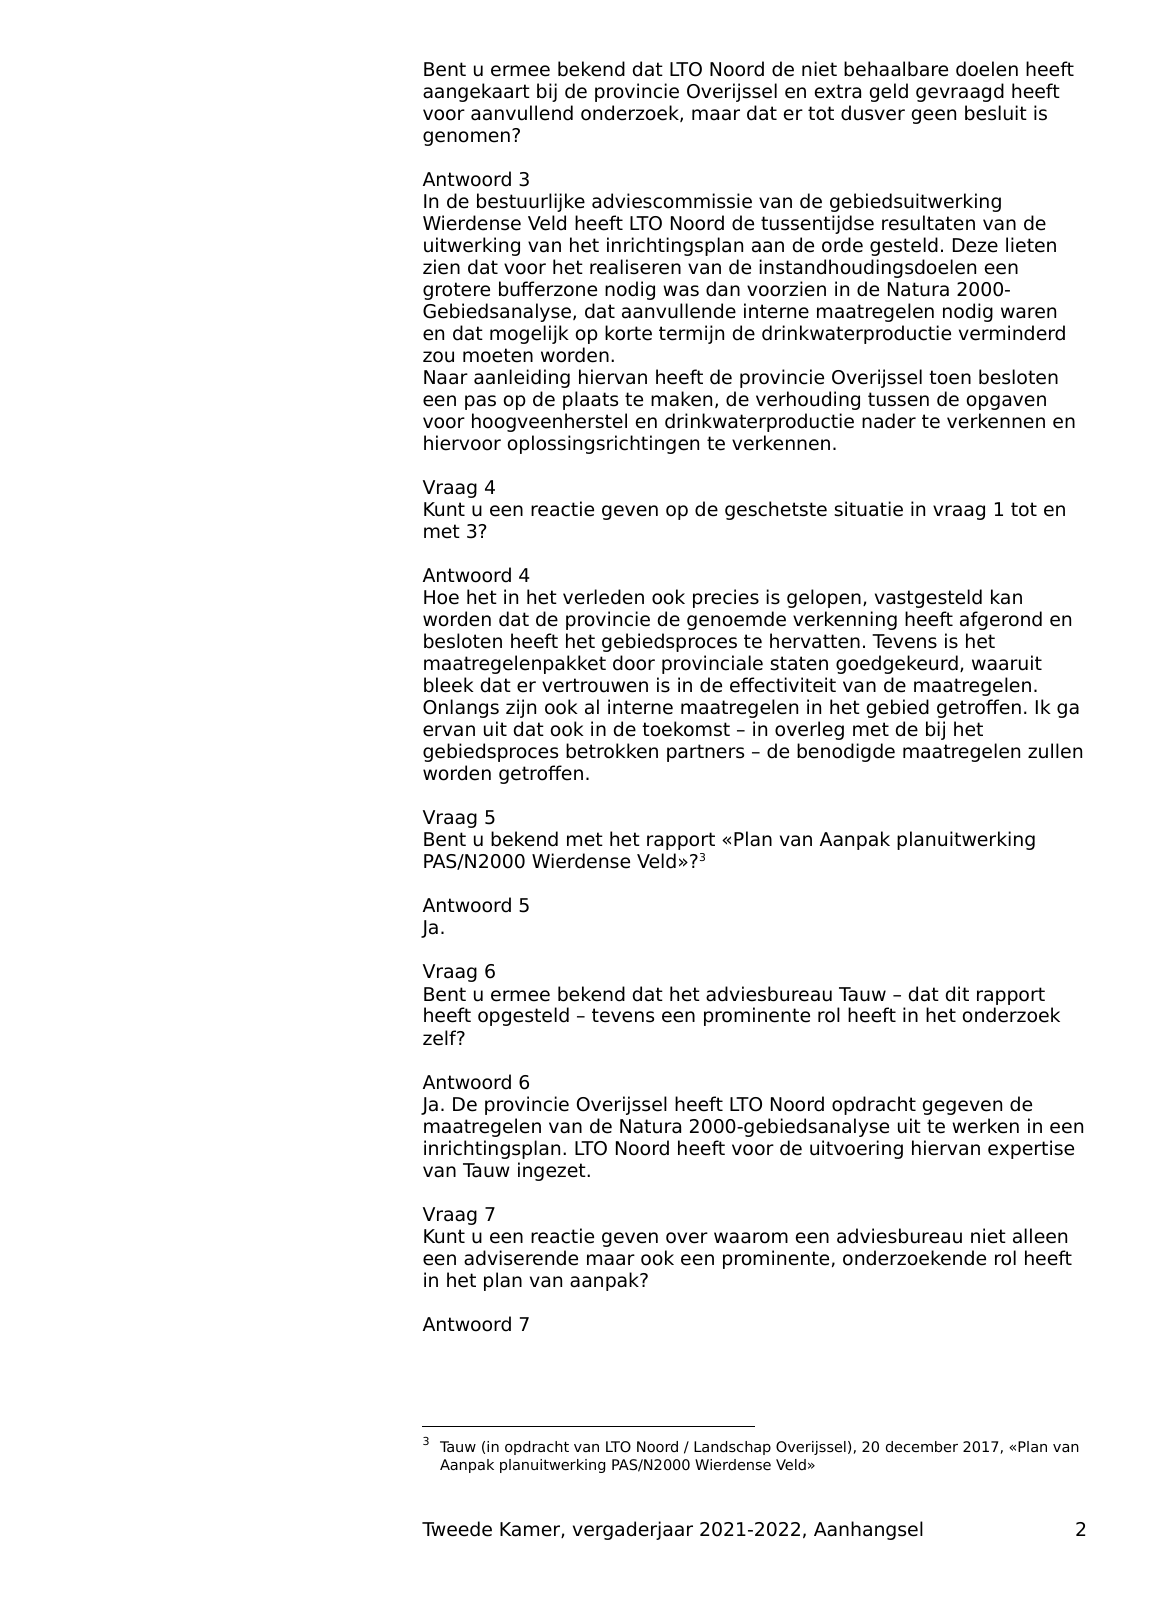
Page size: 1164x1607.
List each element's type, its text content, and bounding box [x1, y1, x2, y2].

text Hoe het in het verleden ook precies is gelopen, vastgesteld kan worden dat de provincie de genoemde verkenning heeft afgerond en besloten heeft het gebiedsproces te hervatten. Tevens is het maatregelenpakket door provinciale staten goedgekeurd, waaruit bleek dat er vertrouwen is in de effectiviteit van de maatregelen. Onlangs zijn ook al interne maatregelen in het gebied getroffen. Ik ga ervan uit dat ook in de toekomst – in overleg met de bij het gebiedsproces betrokken partners – de benodigde maatregelen zullen worden getroffen. [422, 587, 1087, 785]
text In de bestuurlijke adviescommissie van de gebiedsuitwerking Wierdense Veld heeft LTO Noord de tussentijdse resultaten van de uitwerking van het inrichtingsplan aan de orde gesteld. Deze lieten zien dat voor het realiseren van de instandhoudingsdoelen een grotere bufferzone nodig was dan voorzien in de Natura 2000-Gebiedsanalyse, dat aanvullende interne maatregelen nodig waren en dat mogelijk op korte termijn de drinkwaterproductie verminderd zou moeten worden. [422, 191, 1087, 367]
text Antwoord 7 [422, 1314, 1087, 1336]
text Antwoord 3 [422, 169, 1087, 191]
text Bent u ermee bekend dat LTO Noord de niet behaalbare doelen heeft aangekaart bij de provincie Overijssel en extra geld gevraagd heeft voor aanvullend onderzoek, maar dat er tot dusver geen besluit is genomen? [422, 59, 1087, 147]
text Vraag 6 [422, 961, 1087, 983]
text Bent u ermee bekend dat het adviesbureau Tauw – dat dit rapport heeft opgesteld – tevens een prominente rol heeft in het onderzoek zelf? [422, 983, 1087, 1049]
text Naar aanleiding hiervan heeft de provincie Overijssel toen besloten een pas op de plaats te maken, de verhouding tussen de opgaven voor hoogveenherstel en drinkwaterproductie nader te verkennen en hiervoor oplossingsrichtingen te verkennen. [422, 367, 1087, 455]
text Ja. De provincie Overijssel heeft LTO Noord opdracht gegeven de maatregelen van de Natura 2000-gebiedsanalyse uit te werken in een inrichtingsplan. LTO Noord heeft voor de uitvoering hiervan expertise van Tauw ingezet. [422, 1093, 1087, 1181]
text Ja. [422, 917, 1087, 939]
text Vraag 4 [422, 477, 1087, 499]
text Vraag 7 [422, 1204, 1087, 1226]
text Kunt u een reactie geven op de geschetste situatie in vraag 1 tot en met 3? [422, 499, 1087, 543]
text Tauw (in opdracht van LTO Noord / Landschap Overijssel), 20 december 2017, «Plan van Aanpak planuitwerking PAS/N2000 Wierdense Veld» [422, 1435, 1087, 1474]
text Antwoord 5 [422, 895, 1087, 917]
text Kunt u een reactie geven over waarom een adviesbureau niet alleen een adviserende maar ook een prominente, onderzoekende rol heeft in het plan van aanpak? [422, 1226, 1087, 1292]
text Antwoord 6 [422, 1072, 1087, 1093]
text Bent u bekend met het rapport «Plan van Aanpak planuitwerking PAS/N2000 Wierdense Veld»? [422, 829, 1087, 873]
text Antwoord 4 [422, 565, 1087, 587]
text Vraag 5 [422, 807, 1087, 829]
